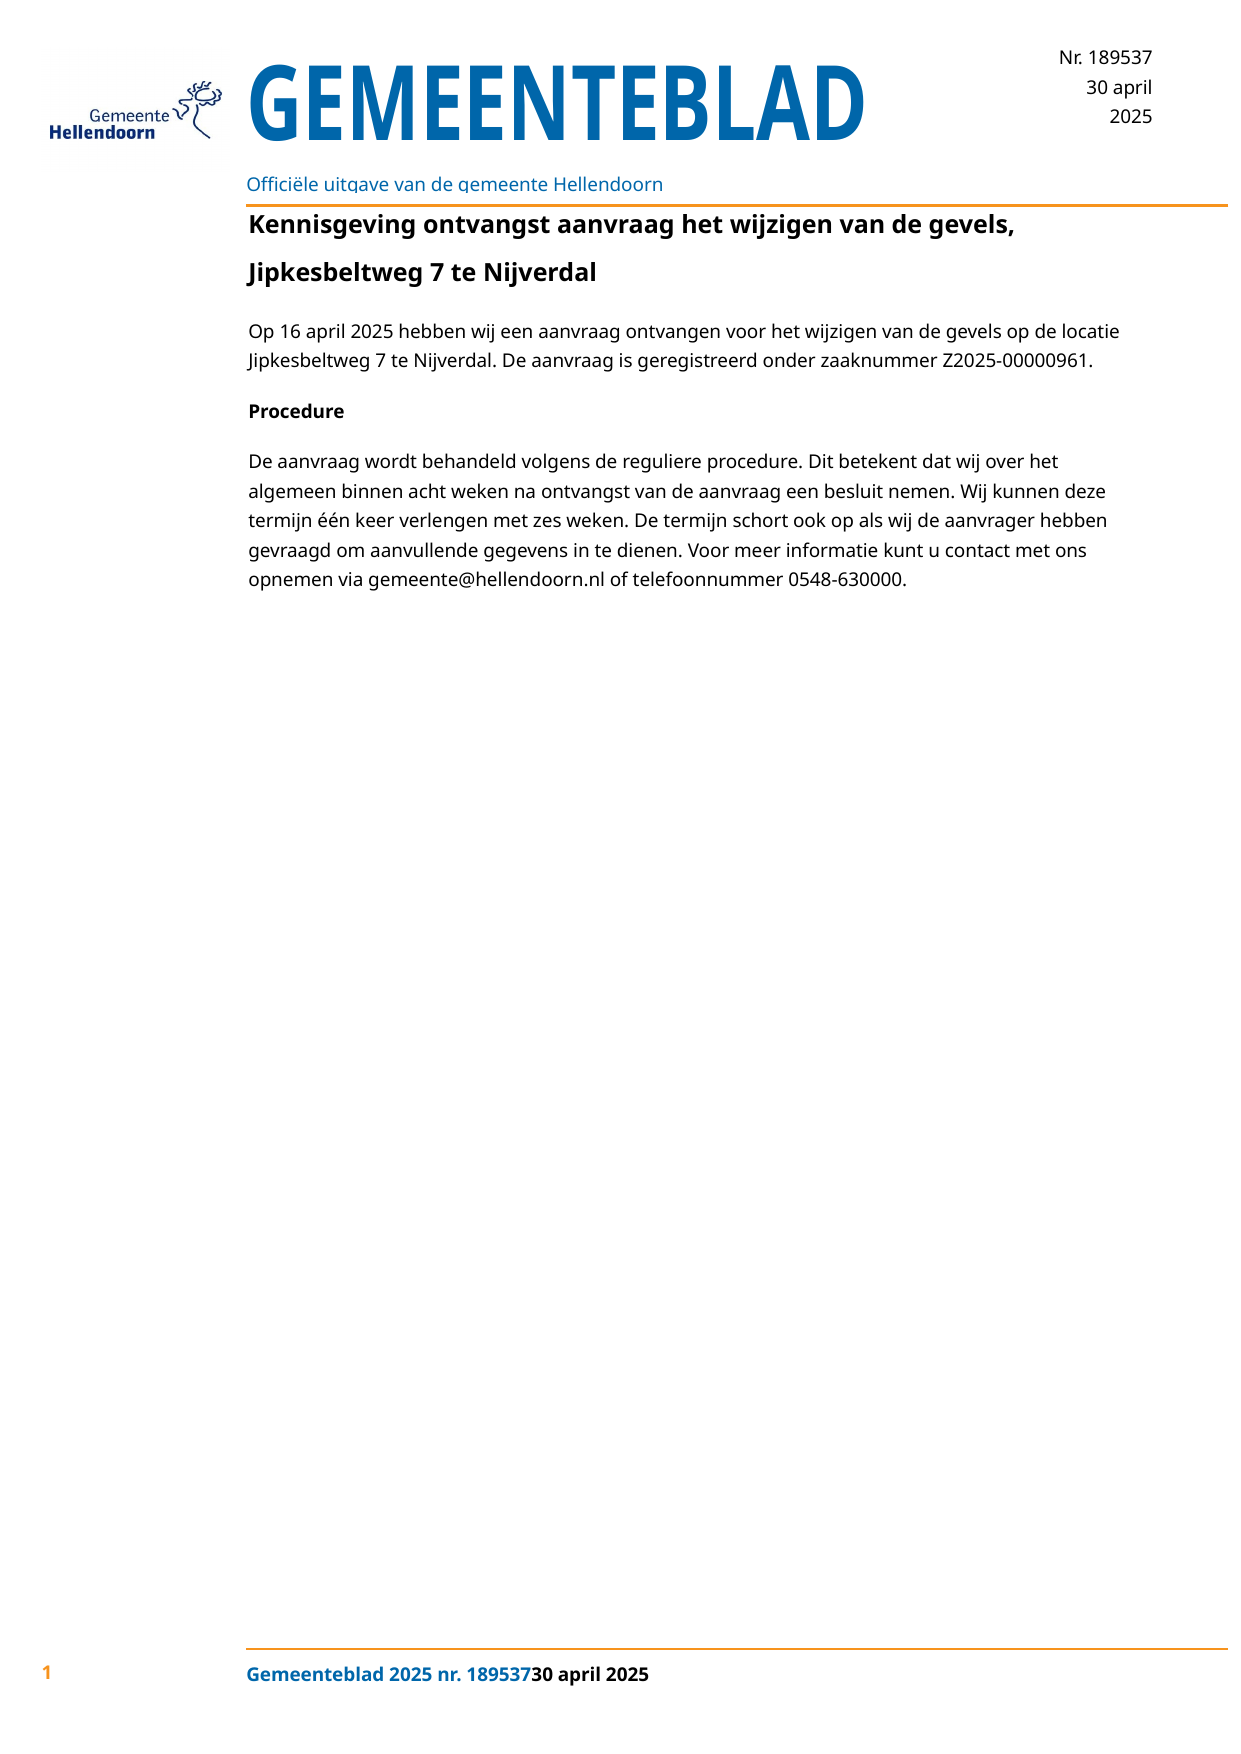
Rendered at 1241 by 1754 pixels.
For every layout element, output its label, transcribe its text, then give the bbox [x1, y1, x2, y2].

picture [41, 47, 231, 172]
text Procedure [248, 398, 1152, 424]
text Op 16 april 2025 hebben wij een aanvraag ontvangen voor het wijzigen van de gevels op de locatie Jipkesbeltweg 7 te Nijverdal. De aanvraag is geregistreerd onder zaaknummer Z2025-00000961. [248, 318, 1152, 373]
text Kennisgeving ontvangst aanvraag het wijzigen van de gevels, Jipkesbeltweg 7 te Nijverdal [248, 207, 1152, 288]
text De aanvraag wordt behandeld volgens de reguliere procedure. Dit betekent dat wij over het algemeen binnen acht weken na ontvangst van de aanvraag een besluit nemen. Wij kunnen deze termijn één keer verlengen met zes weken. De termijn schort ook op als wij de aanvrager hebben gevraagd om aanvullende gegevens in te dienen. Voor meer informatie kunt u contact met ons opnemen via gemeente@hellendoorn.nl of telefoonnummer 0548-630000. [248, 448, 1152, 592]
